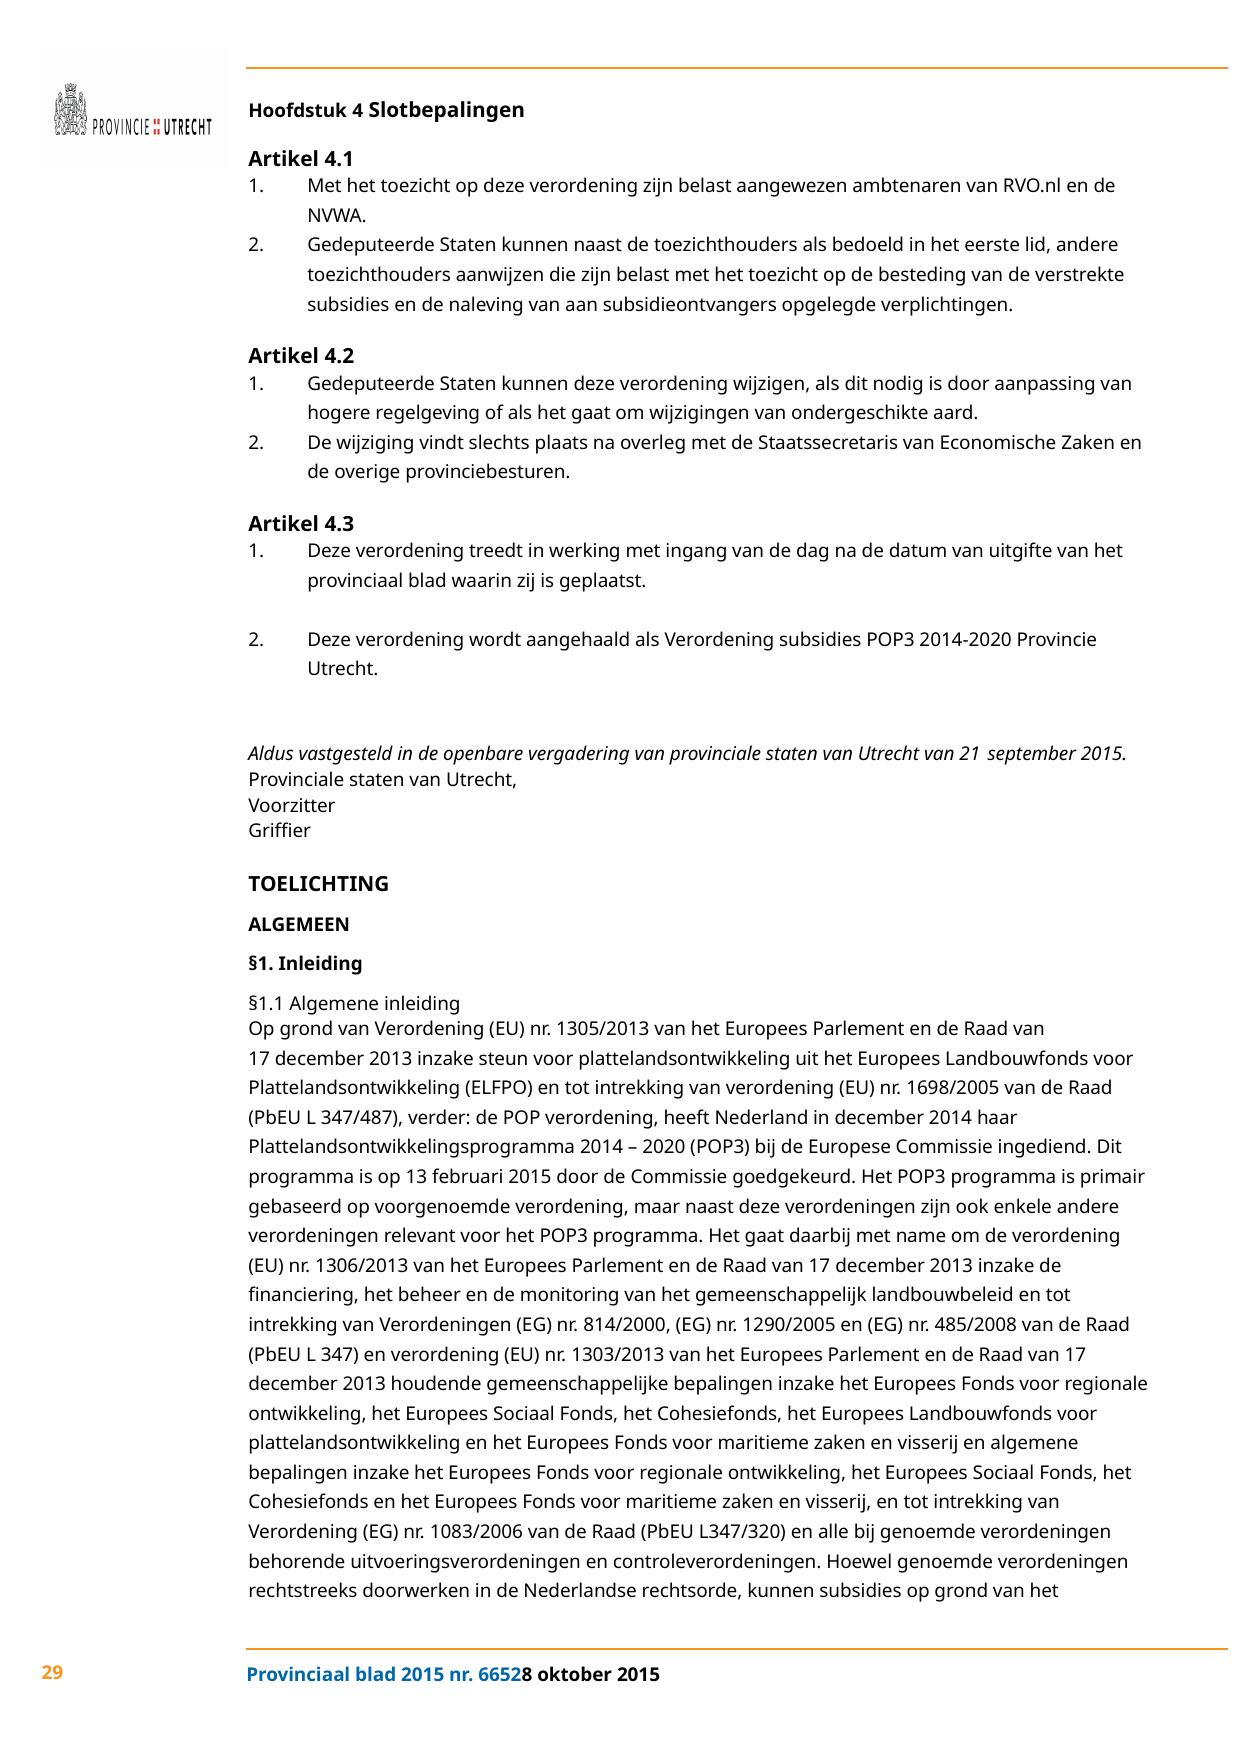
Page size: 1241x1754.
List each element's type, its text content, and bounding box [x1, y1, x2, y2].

text Griffier [248, 818, 1152, 843]
text Op grond van Verordening (EU) nr. 1305/2013 van het Europees Parlement en de Raad van 17 december 2013 inzake steun voor plattelandsontwikkeling uit het Europees Landbouwfonds voor Plattelandsontwikkeling (ELFPO) en tot intrekking van verordening (EU) nr. 1698/2005 van de Raad (PbEU L 347/487), verder: de POP verordening, heeft Nederland in december 2014 haar Plattelandsontwikkelingsprogramma 2014 – 2020 (POP3) bij de Europese Commissie ingediend. Dit programma is op 13 februari 2015 door de Commissie goedgekeurd. Het POP3 programma is primair gebaseerd op voorgenoemde verordening, maar naast deze verordeningen zijn ook enkele andere verordeningen relevant voor het POP3 programma. Het gaat daarbij met name om de verordening (EU) nr. 1306/2013 van het Europees Parlement en de Raad van 17 december 2013 inzake de financiering, het beheer en de monitoring van het gemeenschappelijk landbouwbeleid en tot intrekking van Verordeningen (EG) nr. 814/2000, (EG) nr. 1290/2005 en (EG) nr. 485/2008 van de Raad (PbEU L 347) en verordening (EU) nr. 1303/2013 van het Europees Parlement en de Raad van 17 december 2013 houdende gemeenschappelijke bepalingen inzake het Europees Fonds voor regionale ontwikkeling, het Europees Sociaal Fonds, het Cohesiefonds, het Europees Landbouwfonds voor plattelandsontwikkeling en het Europees Fonds voor maritieme zaken en visserij en algemene bepalingen inzake het Europees Fonds voor regionale ontwikkeling, het Europees Sociaal Fonds, het Cohesiefonds en het Europees Fonds voor maritieme zaken en visserij, en tot intrekking van Verordening (EG) nr. 1083/2006 van de Raad (PbEU L347/320) en alle bij genoemde verordeningen behorende uitvoeringsverordeningen en controleverordeningen. Hoewel genoemde verordeningen rechtstreeks doorwerken in de Nederlandse rechtsorde, kunnen subsidies op grond van het [248, 1015, 1152, 1603]
list Deze verordening treedt in werking met ingang van de dag na de datum van uitgifte van het provinciaal blad waarin zij is geplaatst. [248, 537, 1152, 593]
text TOELICHTING [248, 869, 1152, 898]
text Artikel 4.1 [248, 144, 1152, 172]
list Gedeputeerde Staten kunnen naast de toezichthouders als bedoeld in het eerste lid, andere toezichthouders aanwijzen die zijn belast met het toezicht op de besteding van de verstrekte subsidies en de naleving van aan subsidieontvangers opgelegde verplichtingen. [248, 232, 1152, 317]
picture [41, 47, 231, 172]
text §1. Inleiding [248, 950, 1152, 976]
text Voorzitter [248, 792, 1152, 818]
text Hoofdstuk 4 Slotbepalingen [248, 95, 1152, 123]
list De wijziging vindt slechts plaats na overleg met de Staatssecretaris van Economische Zaken en de overige provinciebesturen. [248, 429, 1152, 484]
text §1.1 Algemene inleiding [248, 990, 1152, 1015]
text Aldus vastgesteld in de openbare vergadering van provinciale staten van Utrecht van 21 september 2015. [248, 741, 1152, 766]
list Deze verordening wordt aangehaald als Verordening subsidies POP3 2014-2020 Provincie Utrecht. [248, 626, 1152, 681]
text ALGEMEEN [248, 911, 1152, 937]
list Gedeputeerde Staten kunnen deze verordening wijzigen, als dit nodig is door aanpassing van hogere regelgeving of als het gaat om wijzigingen van ondergeschikte aard. [248, 370, 1152, 425]
text Artikel 4.3 [248, 509, 1152, 537]
text Provinciale staten van Utrecht, [248, 766, 1152, 792]
list Met het toezicht op deze verordening zijn belast aangewezen ambtenaren van RVO.nl en de NVWA. [248, 172, 1152, 228]
text Artikel 4.2 [248, 341, 1152, 370]
